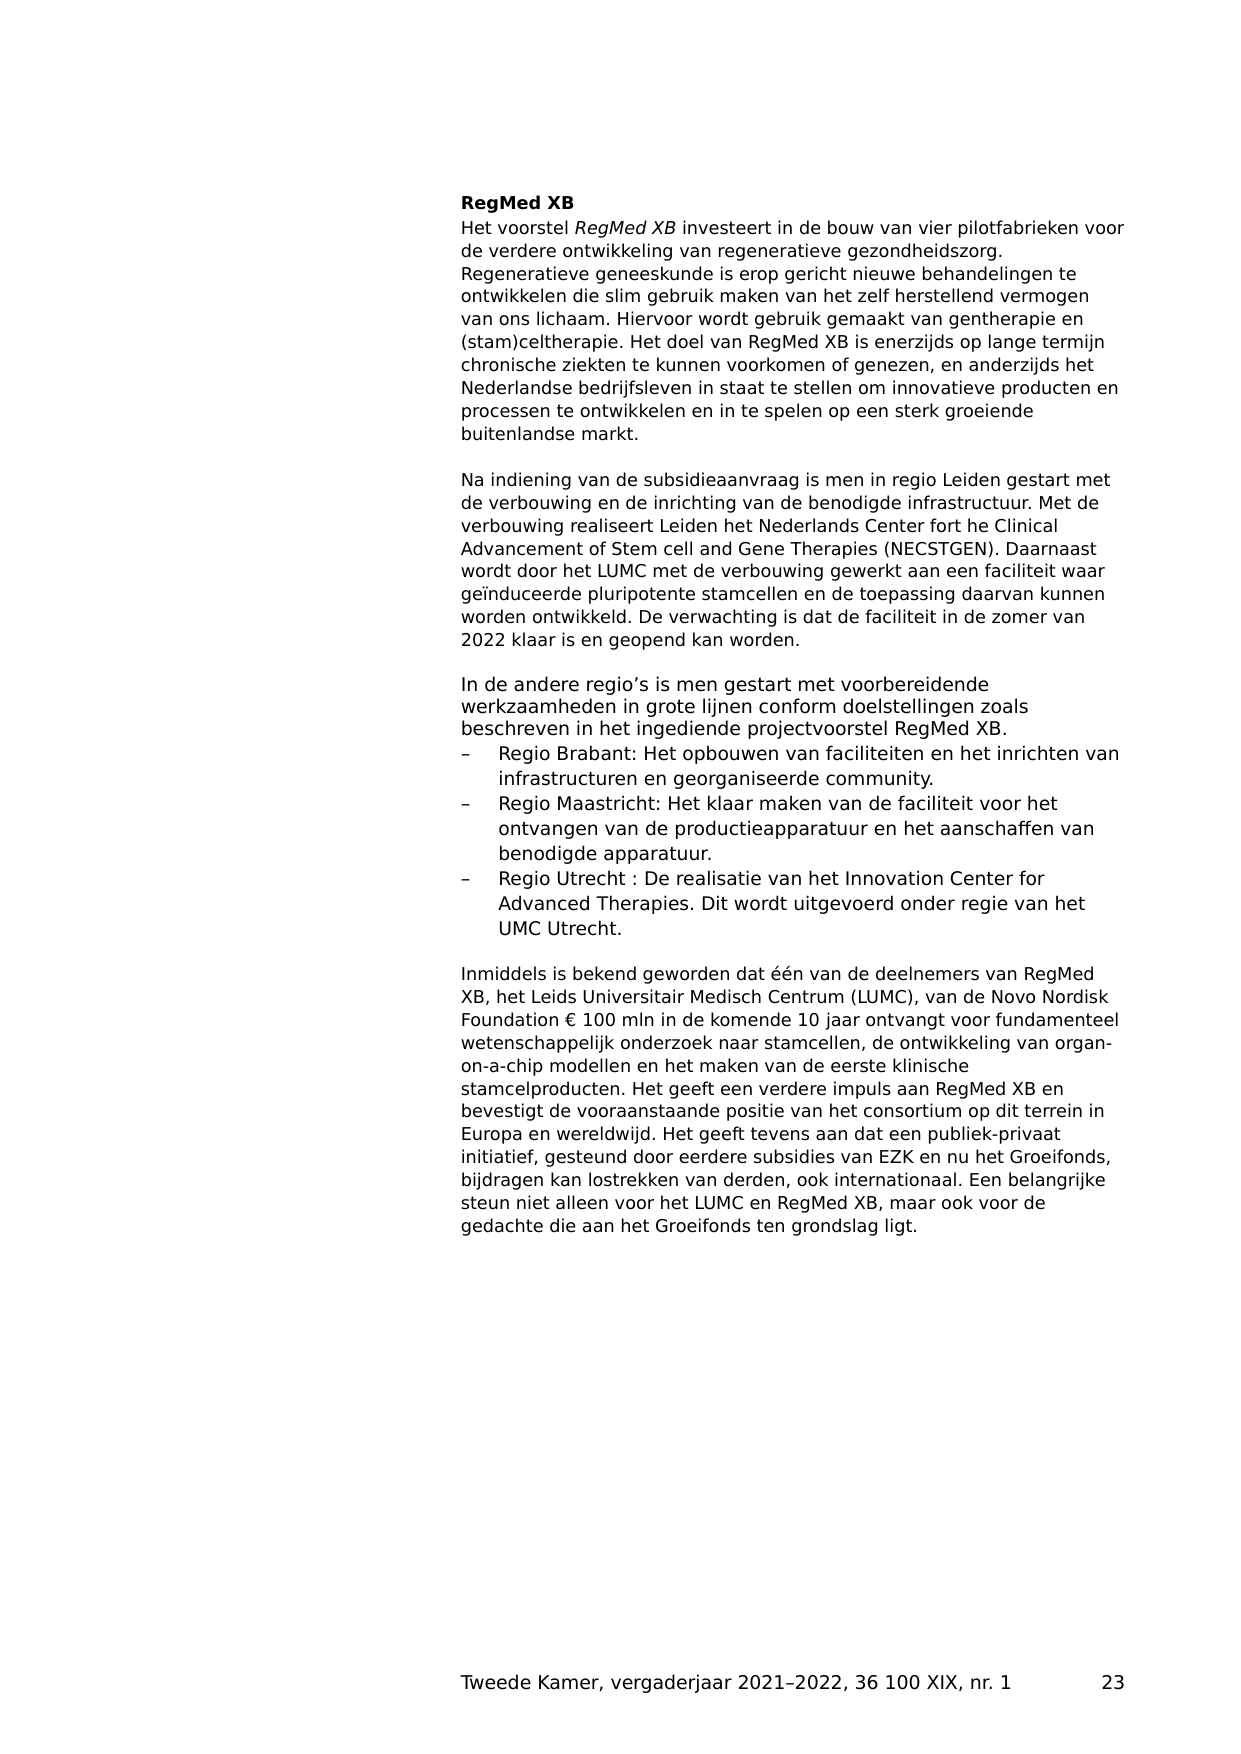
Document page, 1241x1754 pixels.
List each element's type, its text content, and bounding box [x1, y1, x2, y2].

list Regio Utrecht : De realisatie van het Innovation Center for Advanced Therapies. Dit wordt uitgevoerd onder regie van het UMC Utrecht. [461, 865, 1125, 940]
text RegMed XB [461, 191, 1125, 214]
text Inmiddels is bekend geworden dat één van de deelnemers van RegMed XB, het Leids Universitair Medisch Centrum (LUMC), van de Novo Nordisk Foundation € 100 mln in de komende 10 jaar ontvangt voor fundamenteel wetenschappelijk onderzoek naar stamcellen, de ontwikkeling van organ-on-a-chip modellen en het maken van de eerste klinische stamcelproducten. Het geeft een verdere impuls aan RegMed XB en bevestigt de vooraanstaande positie van het consortium op dit terrein in Europa en wereldwijd. Het geeft tevens aan dat een publiek-privaat initiatief, gesteund door eerdere subsidies van EZK en nu het Groeifonds, bijdragen kan lostrekken van derden, ook internationaal. Een belangrijke steun niet alleen voor het LUMC en RegMed XB, maar ook voor de gedachte die aan het Groeifonds ten grondslag ligt. [461, 962, 1125, 1237]
list Regio Maastricht: Het klaar maken van de faciliteit voor het ontvangen van de productieapparatuur en het aanschaffen van benodigde apparatuur. [461, 790, 1125, 865]
text Het voorstel RegMed XB investeert in de bouw van vier pilotfabrieken voor de verdere ontwikkeling van regeneratieve gezondheidszorg. Regeneratieve geneeskunde is erop gericht nieuwe behandelingen te ontwikkelen die slim gebruik maken van het zelf herstellend vermogen van ons lichaam. Hiervoor wordt gebruik gemaakt van gentherapie en (stam)celtherapie. Het doel van RegMed XB is enerzijds op lange termijn chronische ziekten te kunnen voorkomen of genezen, en anderzijds het Nederlandse bedrijfsleven in staat te stellen om innovatieve producten en processen te ontwikkelen en in te spelen op een sterk groeiende buitenlandse markt. [461, 216, 1125, 445]
list Regio Brabant: Het opbouwen van faciliteiten en het inrichten van infrastructuren en georganiseerde community. [461, 740, 1125, 790]
text In de andere regio’s is men gestart met voorbereidende werkzaamheden in grote lijnen conform doelstellingen zoals beschreven in het ingediende projectvoorstel RegMed XB. [461, 674, 1125, 740]
text Na indiening van de subsidieaanvraag is men in regio Leiden gestart met de verbouwing en de inrichting van de benodigde infrastructuur. Met de verbouwing realiseert Leiden het Nederlands Center fort he Clinical Advancement of Stem cell and Gene Therapies (NECSTGEN). Daarnaast wordt door het LUMC met de verbouwing gewerkt aan een faciliteit waar geïnduceerde pluripotente stamcellen en de toepassing daarvan kunnen worden ontwikkeld. De verwachting is dat de faciliteit in de zomer van 2022 klaar is en geopend kan worden. [461, 468, 1125, 651]
